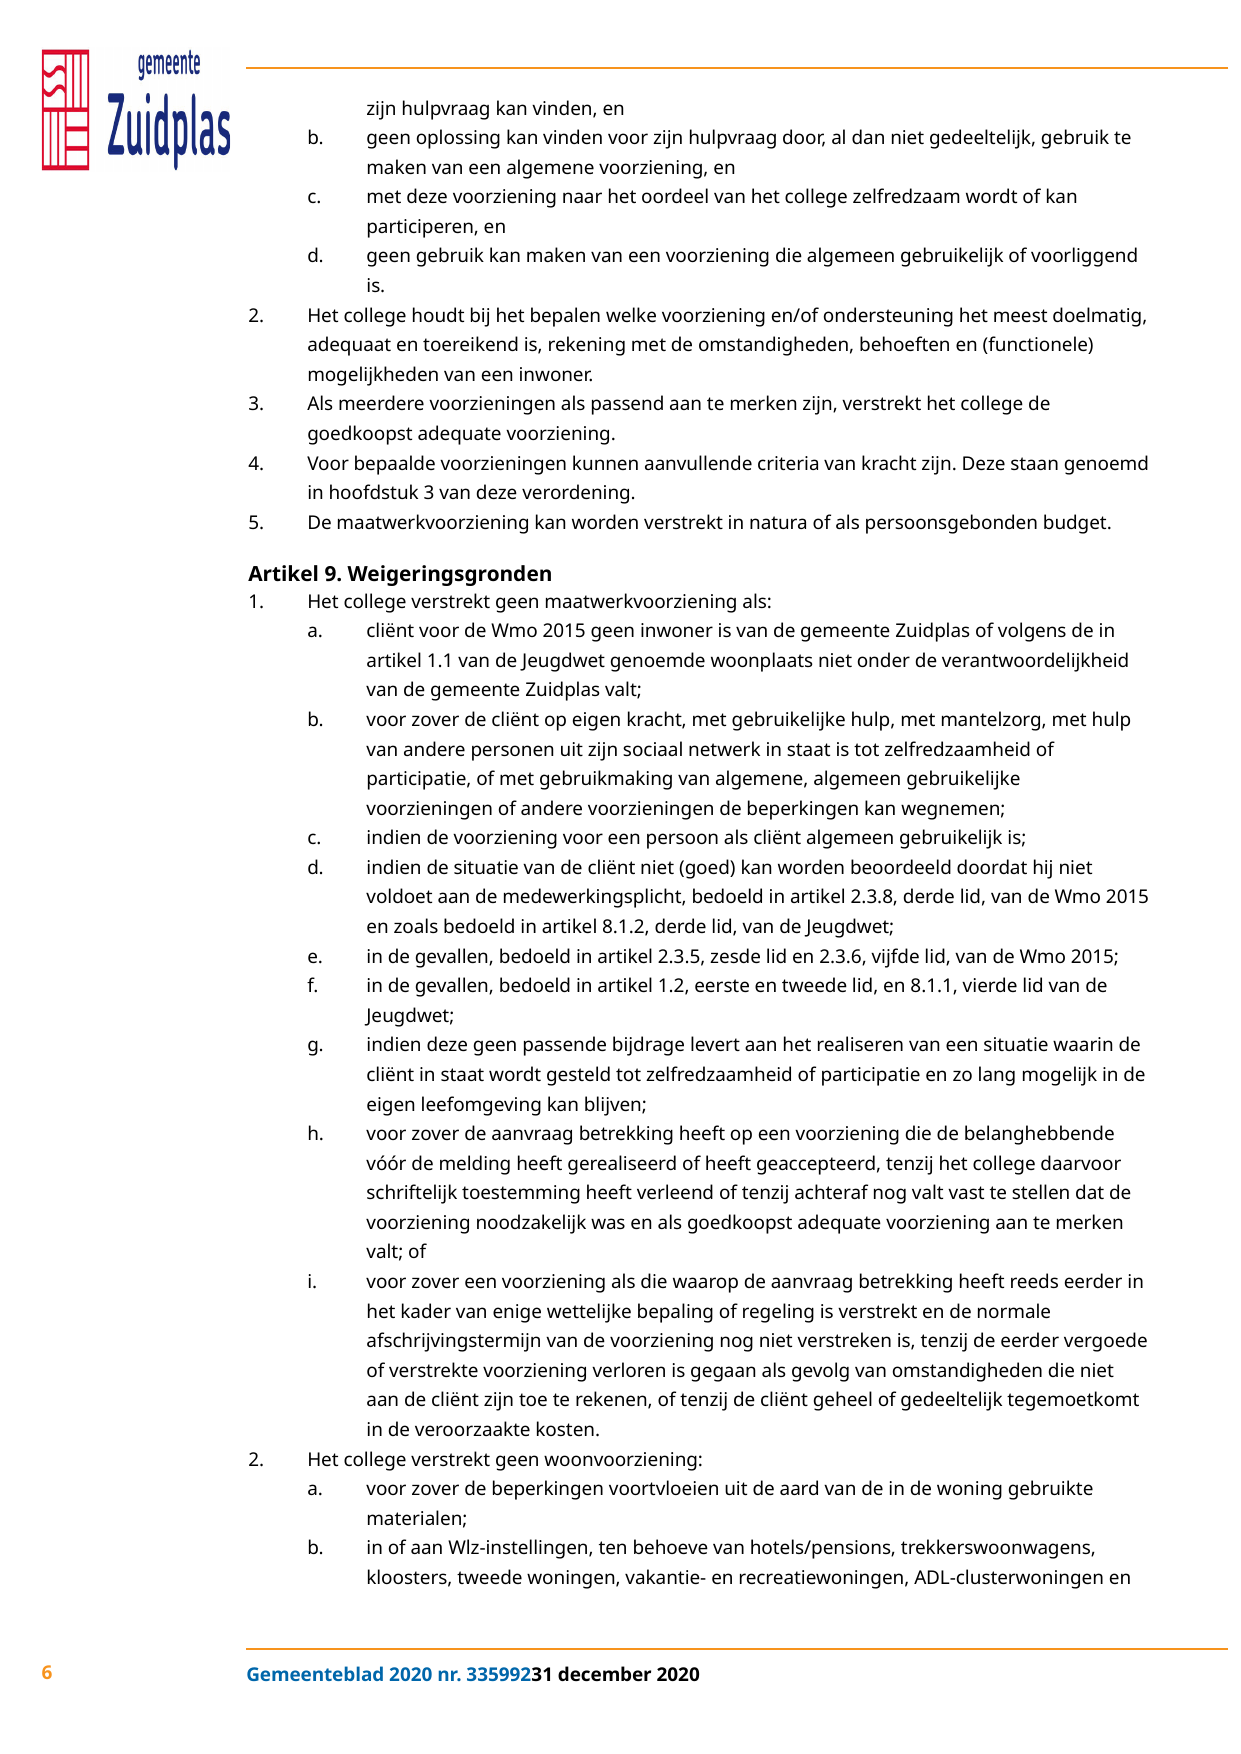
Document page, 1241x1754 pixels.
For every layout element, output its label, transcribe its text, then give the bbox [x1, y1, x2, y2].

list zijn hulpvraag kan vinden, en [307, 95, 1152, 121]
list geen gebruik kan maken van een voorziening die algemeen gebruikelijk of voorliggend is. [307, 243, 1152, 298]
list indien deze geen passende bijdrage levert aan het realiseren van een situatie waarin de cliënt in staat wordt gesteld tot zelfredzaamheid of participatie en zo lang mogelijk in de eigen leefomgeving kan blijven; [307, 1032, 1152, 1116]
list met deze voorziening naar het oordeel van het college zelfredzaam wordt of kan participeren, en [307, 183, 1152, 239]
list De maatwerkvoorziening kan worden verstrekt in natura of als persoonsgebonden budget. [248, 509, 1152, 535]
list indien de voorziening voor een persoon als cliënt algemeen gebruikelijk is; [307, 824, 1152, 850]
list indien de situatie van de cliënt niet (goed) kan worden beoordeeld doordat hij niet voldoet aan de medewerkingsplicht, bedoeld in artikel 2.3.8, derde lid, van de Wmo 2015 en zoals bedoeld in artikel 8.1.2, derde lid, van de Jeugdwet; [307, 854, 1152, 939]
picture [41, 47, 231, 172]
list cliënt voor de Wmo 2015 geen inwoner is van de gemeente Zuidplas of volgens de in artikel 1.1 van de Jeugdwet genoemde woonplaats niet onder de verantwoordelijkheid van de gemeente Zuidplas valt; [307, 617, 1152, 702]
list voor zover de cliënt op eigen kracht, met gebruikelijke hulp, met mantelzorg, met hulp van andere personen uit zijn sociaal netwerk in staat is tot zelfredzaamheid of participatie, of met gebruikmaking van algemene, algemeen gebruikelijke voorzieningen of andere voorzieningen de beperkingen kan wegnemen; [307, 706, 1152, 821]
list Het college houdt bij het bepalen welke voorziening en/of ondersteuning het meest doelmatig, adequaat en toereikend is, rekening met de omstandigheden, behoeften en (functionele) mogelijkheden van een inwoner. [248, 302, 1152, 387]
list in de gevallen, bedoeld in artikel 1.2, eerste en tweede lid, en 8.1.1, vierde lid van de Jeugdwet; [307, 972, 1152, 1028]
list Voor bepaalde voorzieningen kunnen aanvullende criteria van kracht zijn. Deze staan genoemd in hoofdstuk 3 van deze verordening. [248, 450, 1152, 505]
list Als meerdere voorzieningen als passend aan te merken zijn, verstrekt het college de goedkoopst adequate voorziening. [248, 391, 1152, 446]
list in de gevallen, bedoeld in artikel 2.3.5, zesde lid en 2.3.6, vijfde lid, van de Wmo 2015; [307, 943, 1152, 968]
text Artikel 9. Weigeringsgronden [248, 559, 1152, 588]
list in of aan Wlz-instellingen, ten behoeve van hotels/pensions, trekkerswoonwagens, kloosters, tweede woningen, vakantie- en recreatiewoningen, ADL-clusterwoningen en [307, 1534, 1152, 1590]
list Het college verstrekt geen woonvoorziening: [248, 1446, 1152, 1471]
list voor zover een voorziening als die waarop de aanvraag betrekking heeft reeds eerder in het kader van enige wettelijke bepaling of regeling is verstrekt en de normale afschrijvingstermijn van de voorziening nog niet verstreken is, tenzij de eerder vergoede of verstrekte voorziening verloren is gegaan als gevolg van omstandigheden die niet aan de cliënt zijn toe te rekenen, of tenzij de cliënt geheel of gedeeltelijk tegemoetkomt in de veroorzaakte kosten. [307, 1268, 1152, 1442]
list Het college verstrekt geen maatwerkvoorziening als: [248, 588, 1152, 613]
list geen oplossing kan vinden voor zijn hulpvraag door, al dan niet gedeeltelijk, gebruik te maken van een algemene voorziening, en [307, 124, 1152, 180]
list voor zover de beperkingen voortvloeien uit de aard van de in de woning gebruikte materialen; [307, 1475, 1152, 1531]
list voor zover de aanvraag betrekking heeft op een voorziening die de belanghebbende vóór de melding heeft gerealiseerd of heeft geaccepteerd, tenzij het college daarvoor schriftelijk toestemming heeft verleend of tenzij achteraf nog valt vast te stellen dat de voorziening noodzakelijk was en als goedkoopst adequate voorziening aan te merken valt; of [307, 1120, 1152, 1264]
